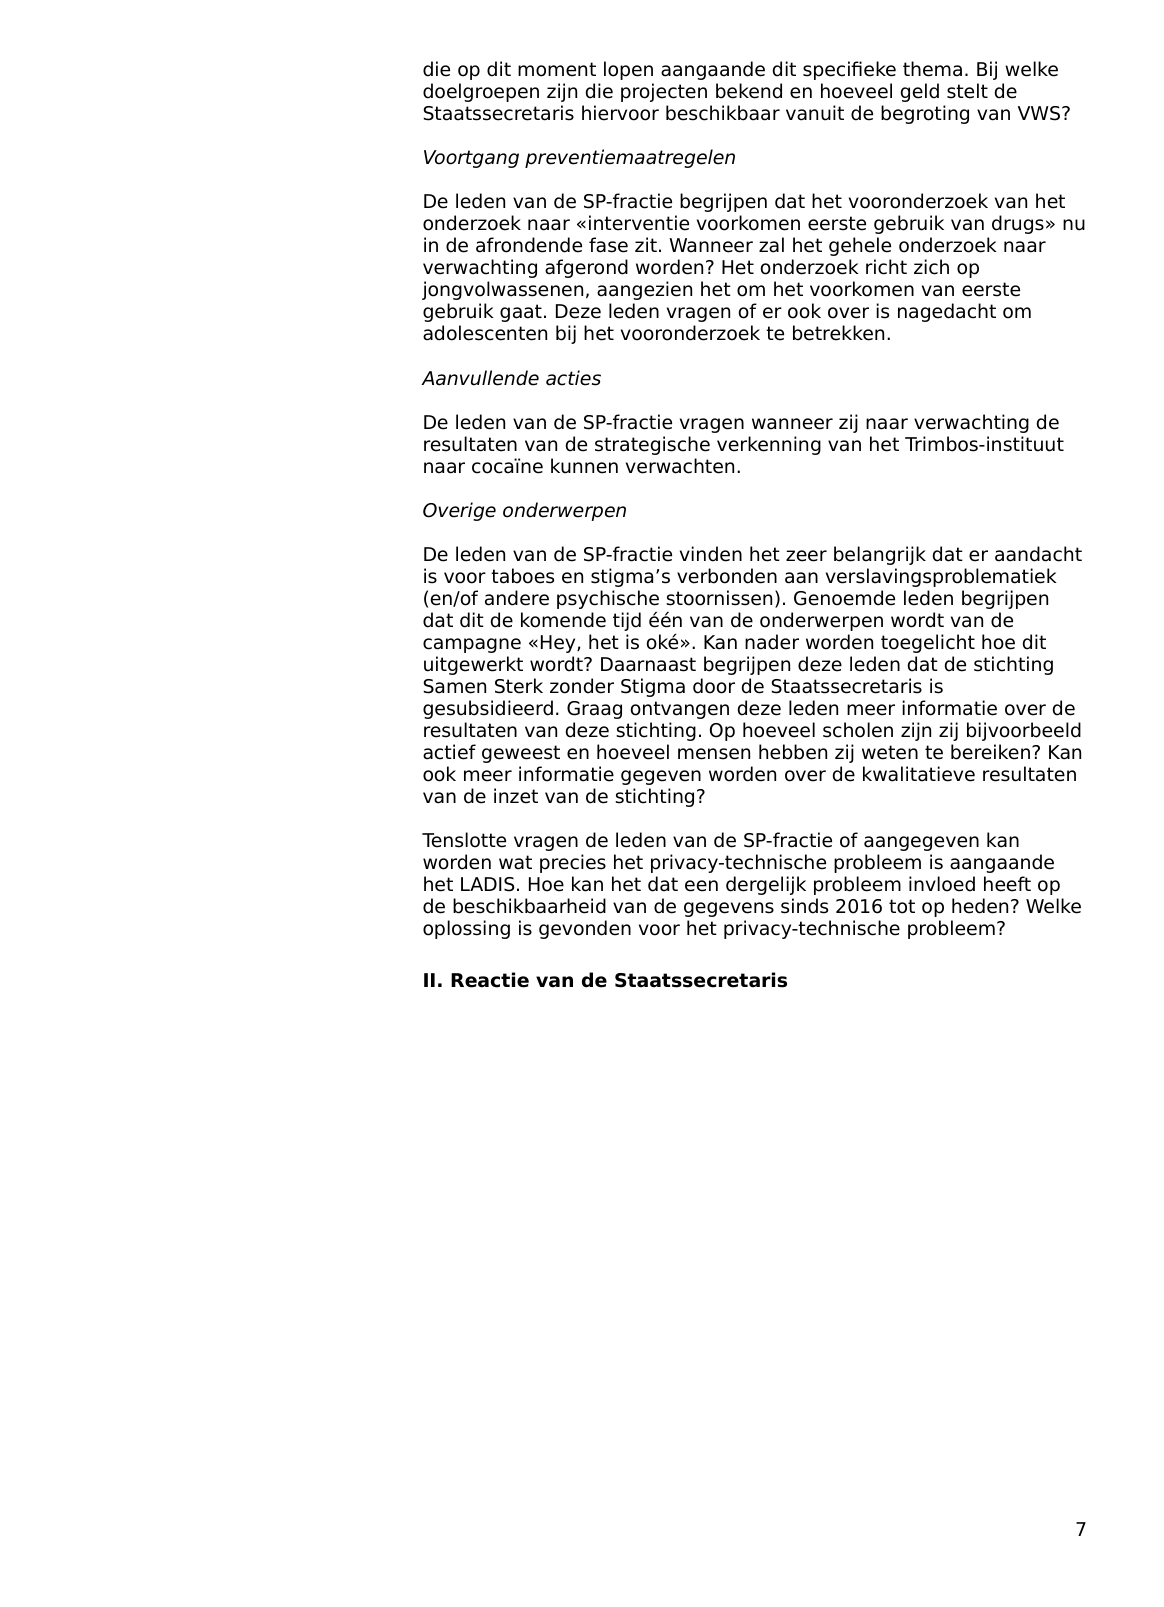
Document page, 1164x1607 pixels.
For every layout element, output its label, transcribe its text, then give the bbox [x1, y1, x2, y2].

text De leden van de SP-fractie vinden het zeer belangrijk dat er aandacht is voor taboes en stigma’s verbonden aan verslavingsproblematiek (en/of andere psychische stoornissen). Genoemde leden begrijpen dat dit de komende tijd één van de onderwerpen wordt van de campagne «Hey, het is oké». Kan nader worden toegelicht hoe dit uitgewerkt wordt? Daarnaast begrijpen deze leden dat de stichting Samen Sterk zonder Stigma door de Staatssecretaris is gesubsidieerd. Graag ontvangen deze leden meer informatie over de resultaten van deze stichting. Op hoeveel scholen zijn zij bijvoorbeeld actief geweest en hoeveel mensen hebben zij weten te bereiken? Kan ook meer informatie gegeven worden over de kwalitatieve resultaten van de inzet van de stichting? [422, 544, 1087, 808]
subtitle Aanvullende acties [422, 367, 1087, 389]
text De leden van de SP-fractie vragen wanneer zij naar verwachting de resultaten van de strategische verkenning van het Trimbos-instituut naar cocaïne kunnen verwachten. [422, 412, 1087, 477]
subtitle Voortgang preventiemaatregelen [422, 147, 1087, 169]
text De leden van de SP-fractie begrijpen dat het vooronderzoek van het onderzoek naar «interventie voorkomen eerste gebruik van drugs» nu in de afrondende fase zit. Wanneer zal het gehele onderzoek naar verwachting afgerond worden? Het onderzoek richt zich op jongvolwassenen, aangezien het om het voorkomen van eerste gebruik gaat. Deze leden vragen of er ook over is nagedacht om adolescenten bij het vooronderzoek te betrekken. [422, 191, 1087, 345]
subtitle II. Reactie van de Staatssecretaris [422, 970, 1087, 992]
text Tenslotte vragen de leden van de SP-fractie of aangegeven kan worden wat precies het privacy-technische probleem is aangaande het LADIS. Hoe kan het dat een dergelijk probleem invloed heeft op de beschikbaarheid van de gegevens sinds 2016 tot op heden? Welke oplossing is gevonden voor het privacy-technische probleem? [422, 830, 1087, 940]
subtitle Overige onderwerpen [422, 500, 1087, 522]
text die op dit moment lopen aangaande dit specifieke thema. Bij welke doelgroepen zijn die projecten bekend en hoeveel geld stelt de Staatssecretaris hiervoor beschikbaar vanuit de begroting van VWS? [422, 59, 1087, 125]
